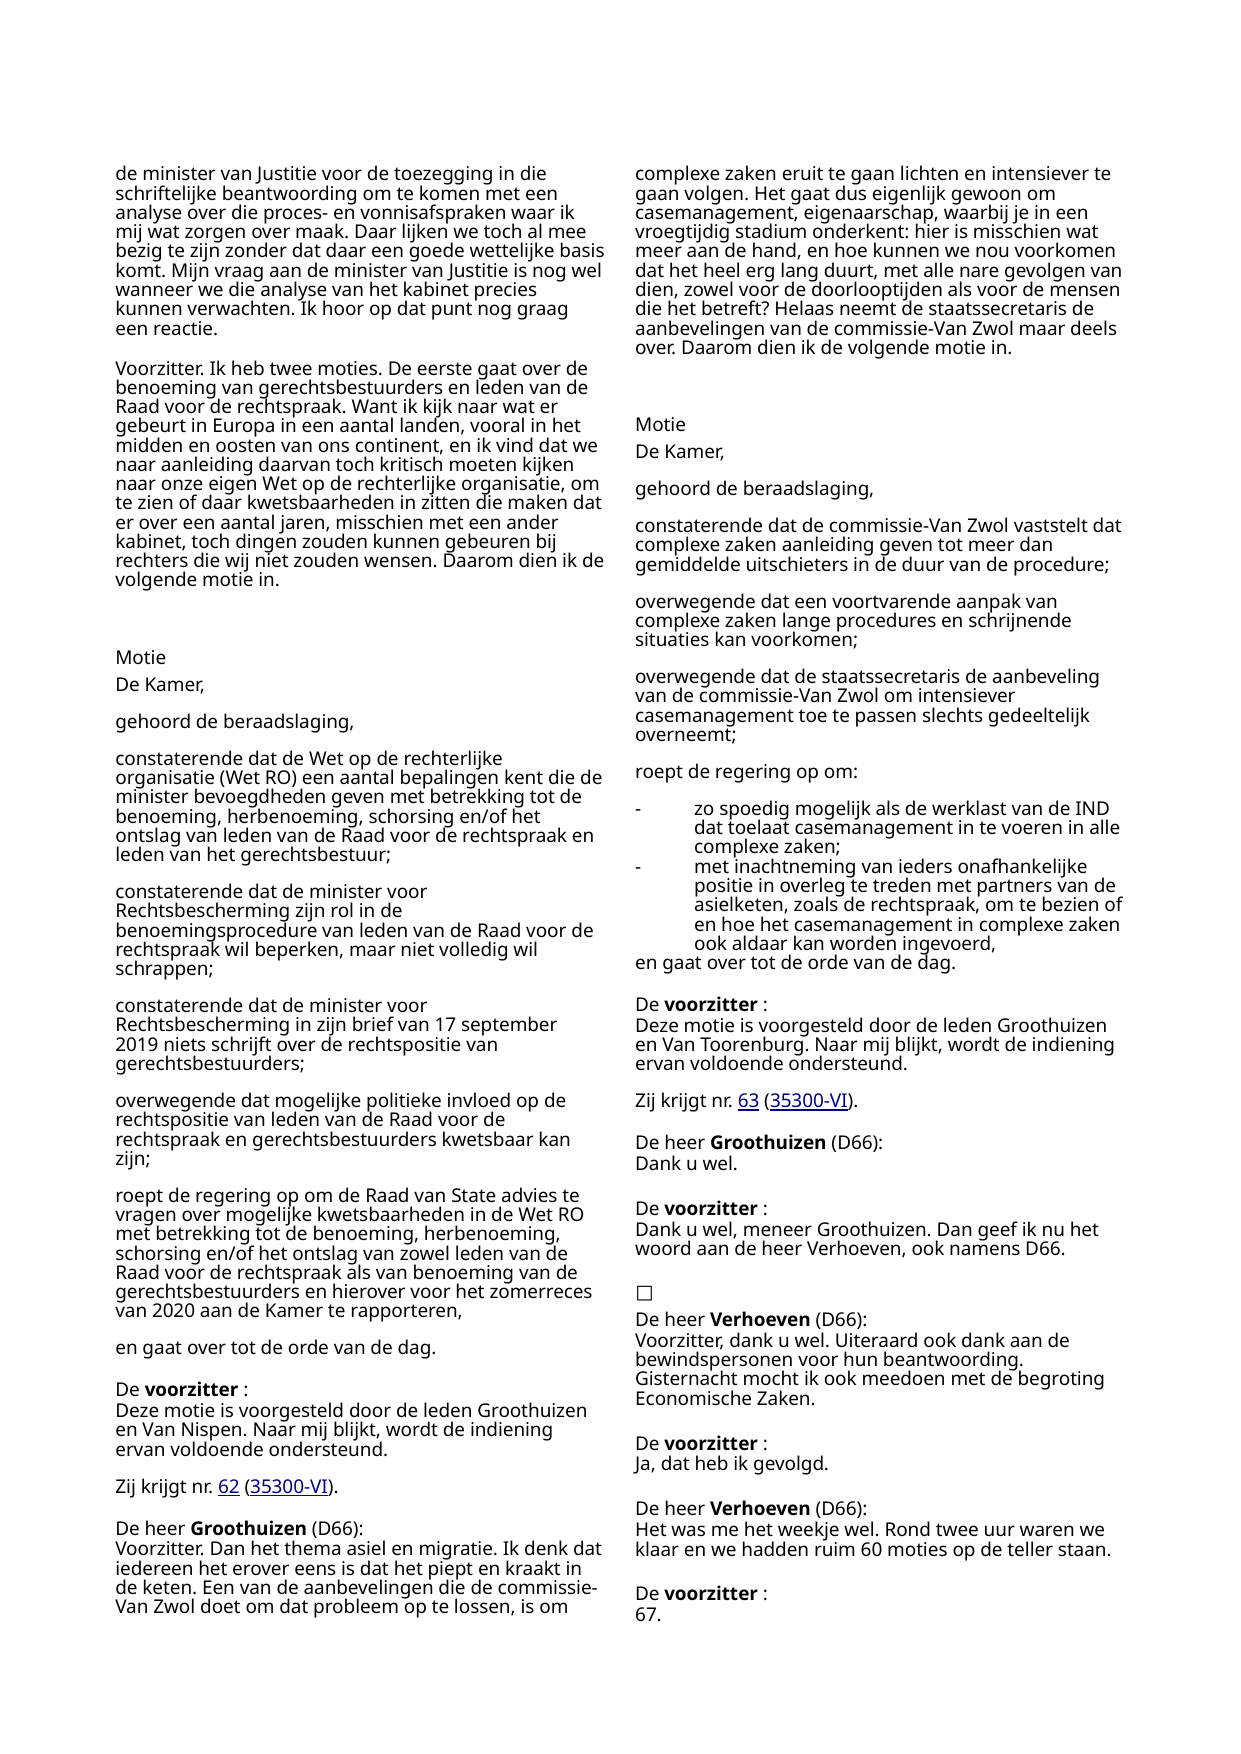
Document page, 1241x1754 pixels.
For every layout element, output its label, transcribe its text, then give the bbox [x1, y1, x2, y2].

text Deze motie is voorgesteld door de leden Groothuizen en Van Nispen. Naar mij blijkt, wordt de indiening ervan voldoende ondersteund. [115, 1402, 605, 1460]
text Voorzitter, dank u wel. Uiteraard ook dank aan de bewindspersonen voor hun beantwoording. Gisternacht mocht ik ook meedoen met de begroting Economische Zaken. [635, 1332, 1125, 1409]
text en gaat over tot de orde van de dag. [635, 954, 1125, 973]
text De heer Groothuizen (D66): [115, 1515, 605, 1540]
text gehoord de beraadslaging, [635, 480, 1125, 499]
text Voorzitter. Ik heb twee moties. De eerste gaat over de benoeming van gerechtsbestuurders en leden van de Raad voor de rechtspraak. Want ik kijk naar wat er gebeurt in Europa in een aantal landen, vooral in het midden en oosten van ons continent, en ik vind dat we naar aanleiding daarvan toch kritisch moeten kijken naar onze eigen Wet op de rechterlijke organisatie, om te zien of daar kwetsbaarheden in zitten die maken dat er over een aantal jaren, misschien met een ander kabinet, toch dingen zouden kunnen gebeuren bij rechters die wij niet zouden wensen. Daarom dien ik de volgende motie in. [115, 359, 605, 591]
text overwegende dat de staatssecretaris de aanbeveling van de commissie-Van Zwol om intensiever casemanagement toe te passen slechts gedeeltelijk overneemt; [635, 668, 1125, 745]
text De Kamer, [635, 443, 1125, 462]
text en gaat over tot de orde van de dag. [115, 1339, 605, 1359]
text De Kamer, [115, 676, 605, 695]
text de minister van Justitie voor de toezegging in die schriftelijke beantwoording om te komen met een analyse over die proces- en vonnisafspraken waar ik mij wat zorgen over maak. Daar lijken we toch al mee bezig te zijn zonder dat daar een goede wettelijke basis komt. Mijn vraag aan de minister van Justitie is nog wel wanneer we die analyse van het kabinet precies kunnen verwachten. Ik hoor op dat punt nog graag een reactie. [115, 165, 605, 339]
text De heer Verhoeven (D66): [635, 1306, 1125, 1332]
text De voorzitter : [635, 1195, 1125, 1221]
text De voorzitter : [635, 1430, 1125, 1455]
text Het was me het weekje wel. Rond twee uur waren we klaar en we hadden ruim 60 moties op de teller staan. [635, 1521, 1125, 1560]
text roept de regering op om: [635, 763, 1125, 782]
text Motie [115, 644, 605, 670]
text Deze motie is voorgesteld door de leden Groothuizen en Van Toorenburg. Naar mij blijkt, wordt de indiening ervan voldoende ondersteund. [635, 1017, 1125, 1074]
text complexe zaken eruit te gaan lichten en intensiever te gaan volgen. Het gaat dus eigenlijk gewoon om casemanagement, eigenaarschap, waarbij je in een vroegtijdig stadium onderkent: hier is misschien wat meer aan de hand, en hoe kunnen we nou voorkomen dat het heel erg lang duurt, met alle nare gevolgen van dien, zowel voor de doorlooptijden als voor de mensen die het betreft? Helaas neemt de staatssecretaris de aanbevelingen van de commissie-Van Zwol maar deels over. Daarom dien ik de volgende motie in. [635, 165, 1125, 358]
text constaterende dat de minister voor Rechtsbescherming zijn rol in de benoemingsprocedure van leden van de Raad voor de rechtspraak wil beperken, maar niet volledig wil schrappen; [115, 883, 605, 979]
text constaterende dat de minister voor Rechtsbescherming in zijn brief van 17 september 2019 niets schrijft over de rechtspositie van gerechtsbestuurders; [115, 997, 605, 1074]
text Ja, dat heb ik gevolgd. [635, 1455, 1125, 1475]
text 67. [635, 1606, 1125, 1626]
text constaterende dat de commissie-Van Zwol vaststelt dat complexe zaken aanleiding geven tot meer dan gemiddelde uitschieters in de duur van de procedure; [635, 517, 1125, 575]
list met inachtneming van ieders onafhankelijke positie in overleg te treden met partners van de asielketen, zoals de rechtspraak, om te bezien of en hoe het casemanagement in complexe zaken ook aldaar kan worden ingevoerd, [635, 858, 1125, 954]
text Motie [635, 411, 1125, 437]
text Zij krijgt nr. 62 (35300-VI). [115, 1478, 605, 1497]
text overwegende dat een voortvarende aanpak van complexe zaken lange procedures en schrijnende situaties kan voorkomen; [635, 593, 1125, 650]
text Voorzitter. Dan het thema asiel en migratie. Ik denk dat iedereen het erover eens is dat het piept en kraakt in de keten. Een van de aanbevelingen die de commissie-Van Zwol doet om dat probleem op te lossen, is om [115, 1540, 605, 1617]
text roept de regering op om de Raad van State advies te vragen over mogelijke kwetsbaarheden in de Wet RO met betrekking tot de benoeming, herbenoeming, schorsing en/of het ontslag van zowel leden van de Raad voor de rechtspraak als van benoeming van de gerechtsbestuurders en hierover voor het zomerreces van 2020 aan de Kamer te rapporteren, [115, 1187, 605, 1322]
list zo spoedig mogelijk als de werklast van de IND dat toelaat casemanagement in te voeren in alle complexe zaken; [635, 800, 1125, 858]
text overwegende dat mogelijke politieke invloed op de rechtspositie van leden van de Raad voor de rechtspraak en gerechtsbestuurders kwetsbaar kan zijn; [115, 1092, 605, 1169]
text constaterende dat de Wet op de rechterlijke organisatie (Wet RO) een aantal bepalingen kent die de minister bevoegdheden geven met betrekking tot de benoeming, herbenoeming, schorsing en/of het ontslag van leden van de Raad voor de rechtspraak en leden van het gerechtsbestuur; [115, 750, 605, 865]
text De voorzitter : [635, 1581, 1125, 1606]
text Dank u wel, meneer Groothuizen. Dan geef ik nu het woord aan de heer Verhoeven, ook namens D66. [635, 1221, 1125, 1259]
text Zij krijgt nr. 63 (35300-VI). [635, 1092, 1125, 1112]
text ⬜ [635, 1280, 1125, 1306]
text De voorzitter : [115, 1376, 605, 1402]
text De voorzitter : [635, 991, 1125, 1017]
text De heer Groothuizen (D66): [635, 1129, 1125, 1155]
text gehoord de beraadslaging, [115, 713, 605, 732]
text Dank u wel. [635, 1155, 1125, 1174]
text De heer Verhoeven (D66): [635, 1496, 1125, 1521]
